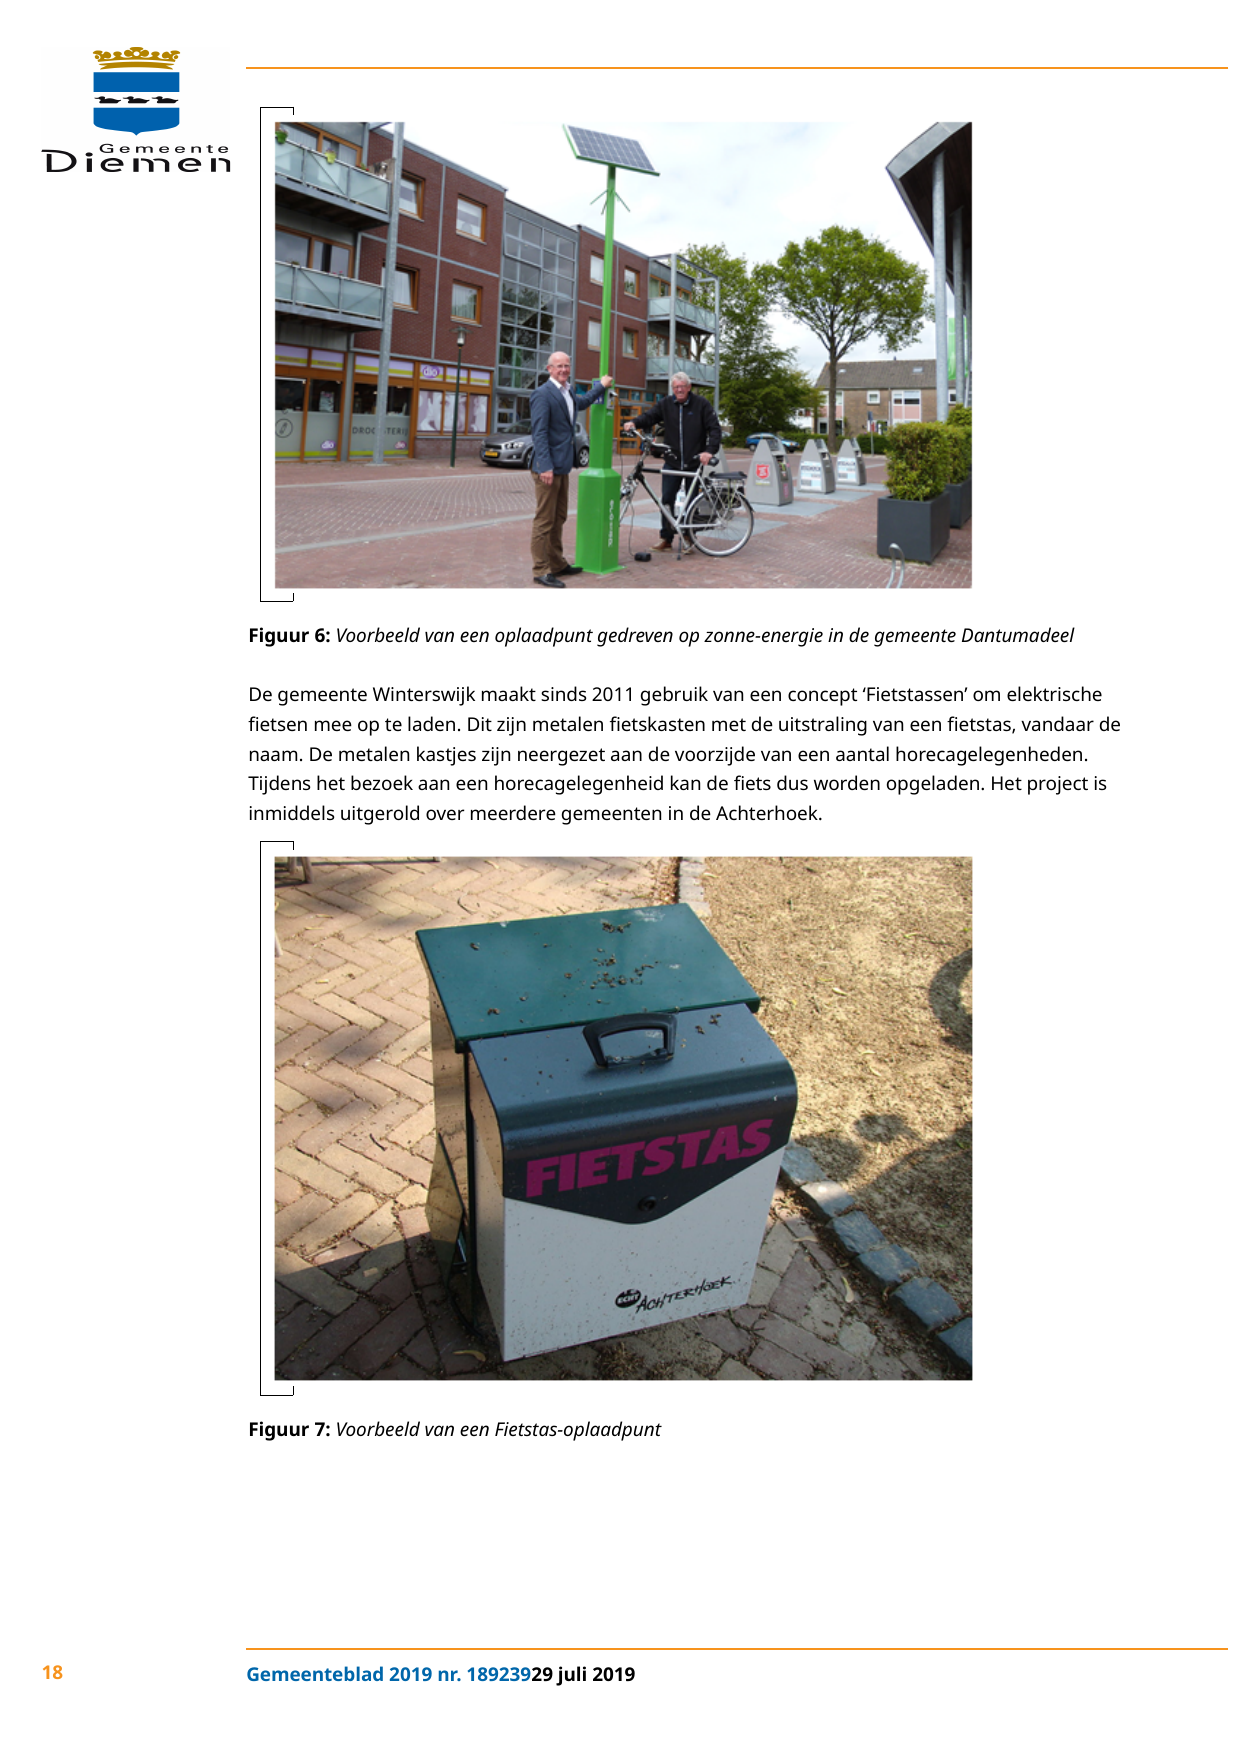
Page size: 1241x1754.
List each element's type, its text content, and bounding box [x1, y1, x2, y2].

text Figuur 6: Voorbeeld van een oplaadpunt gedreven op zonne-energie in de gemeente Dantumadeel [248, 622, 1152, 648]
text De gemeente Winterswijk maakt sinds 2011 gebruik van een concept ‘Fietstassen’ om elektrische fietsen mee op te laden. Dit zijn metalen fietskasten met de uitstraling van een fietstas, vandaar de naam. De metalen kastjes zijn neergezet aan de voorzijde van een aantal horecagelegenheden. Tijdens het bezoek aan een horecagelegenheid kan de fiets dus worden opgeladen. Het project is inmiddels uitgerold over meerdere gemeenten in de Achterhoek. [248, 682, 1152, 826]
picture [268, 850, 978, 1386]
text Figuur 7: Voorbeeld van een Fietstas-oplaadpunt [248, 1416, 1152, 1442]
picture [268, 115, 978, 593]
picture [41, 47, 231, 172]
